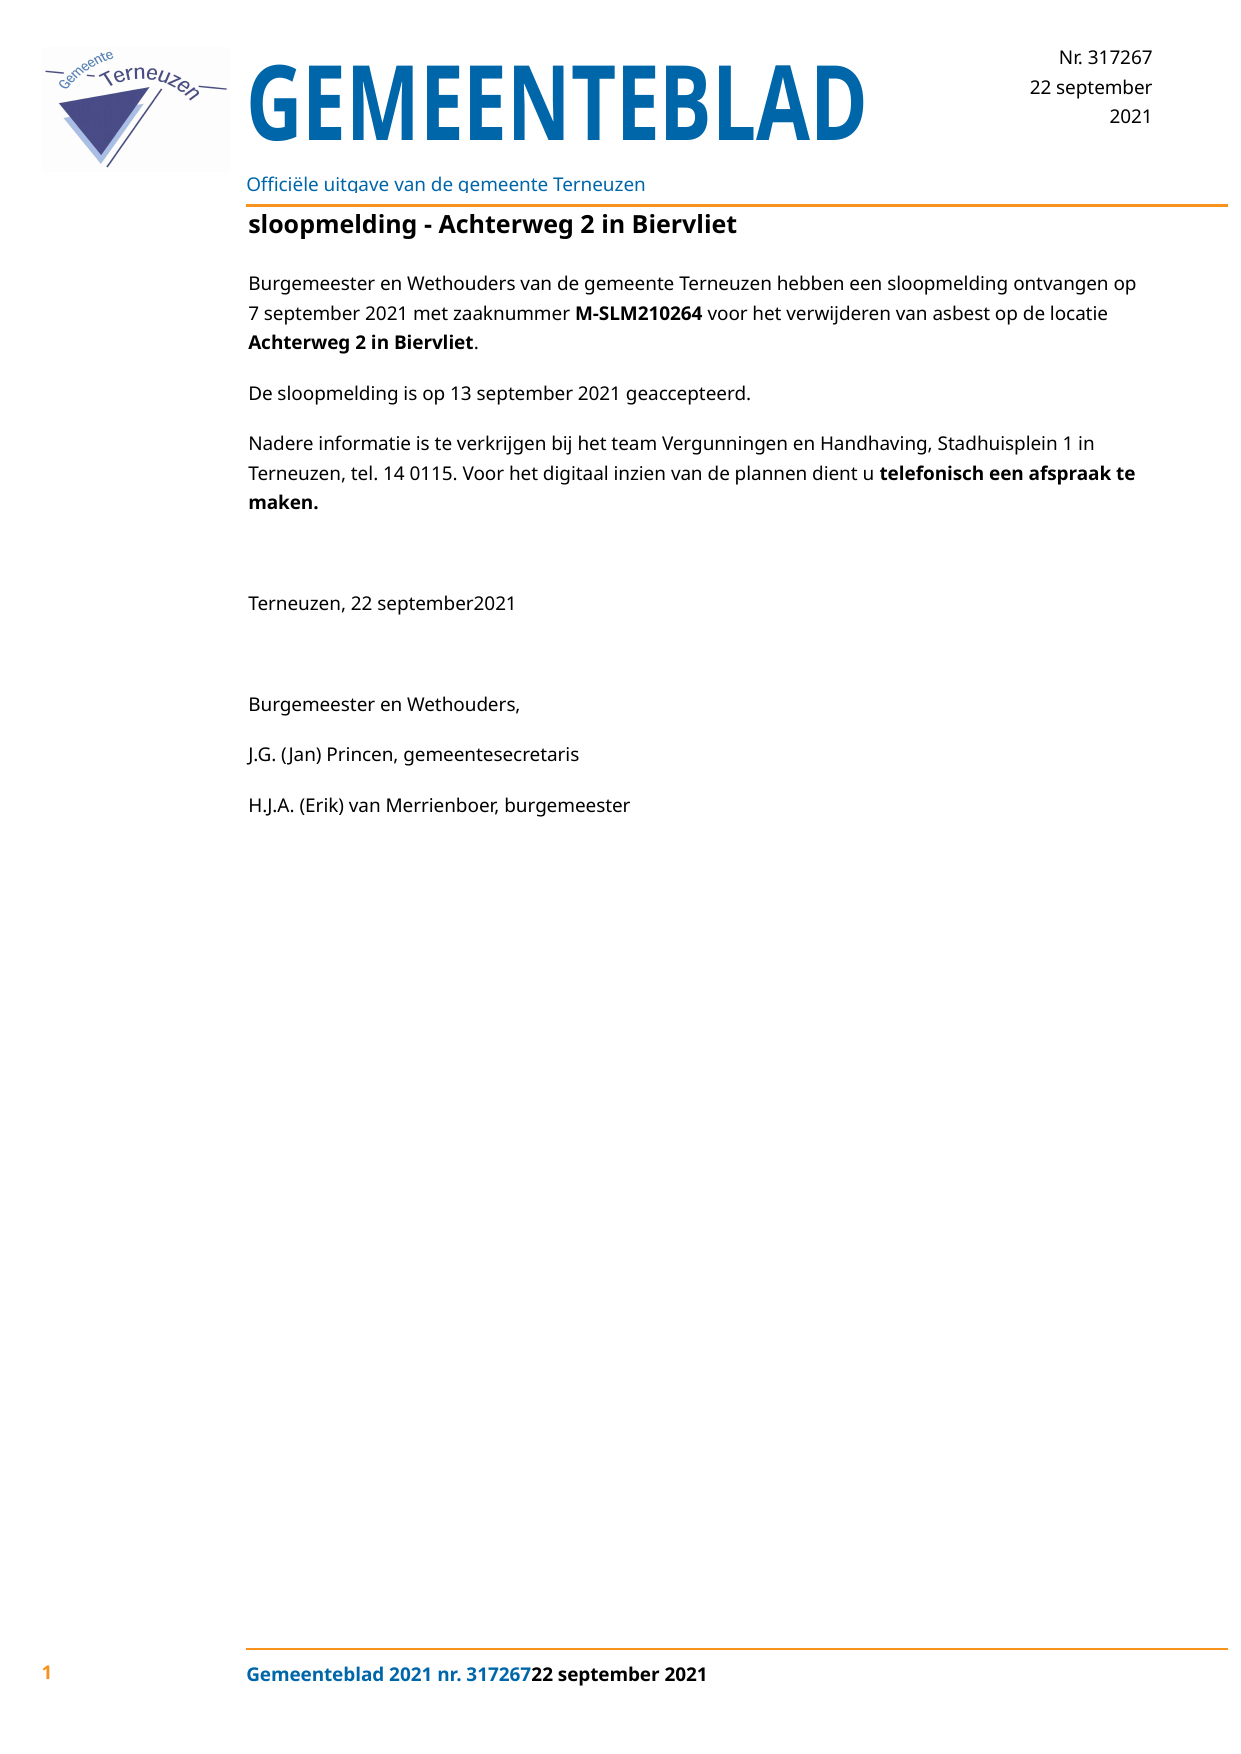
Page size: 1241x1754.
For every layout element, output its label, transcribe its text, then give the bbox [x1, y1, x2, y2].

text sloopmelding - Achterweg 2 in Biervliet [248, 207, 1152, 241]
text Nadere informatie is te verkrijgen bij het team Vergunningen en Handhaving, Stadhuisplein 1 in Terneuzen, tel. 14 0115. Voor het digitaal inzien van de plannen dient u telefonisch een afspraak te maken. [248, 430, 1152, 515]
text De sloopmelding is op 13 september 2021 geaccepteerd. [248, 380, 1152, 406]
text Burgemeester en Wethouders van de gemeente Terneuzen hebben een sloopmelding ontvangen op 7 september 2021 met zaaknummer M-SLM210264 voor het verwijderen van asbest op de locatie Achterweg 2 in Biervliet. [248, 270, 1152, 355]
text Terneuzen, 22 september2021 [248, 590, 1152, 616]
text H.J.A. (Erik) van Merrienboer, burgemeester [248, 792, 1152, 818]
text J.G. (Jan) Princen, gemeentesecretaris [248, 742, 1152, 767]
text Burgemeester en Wethouders, [248, 691, 1152, 717]
picture [41, 47, 231, 172]
